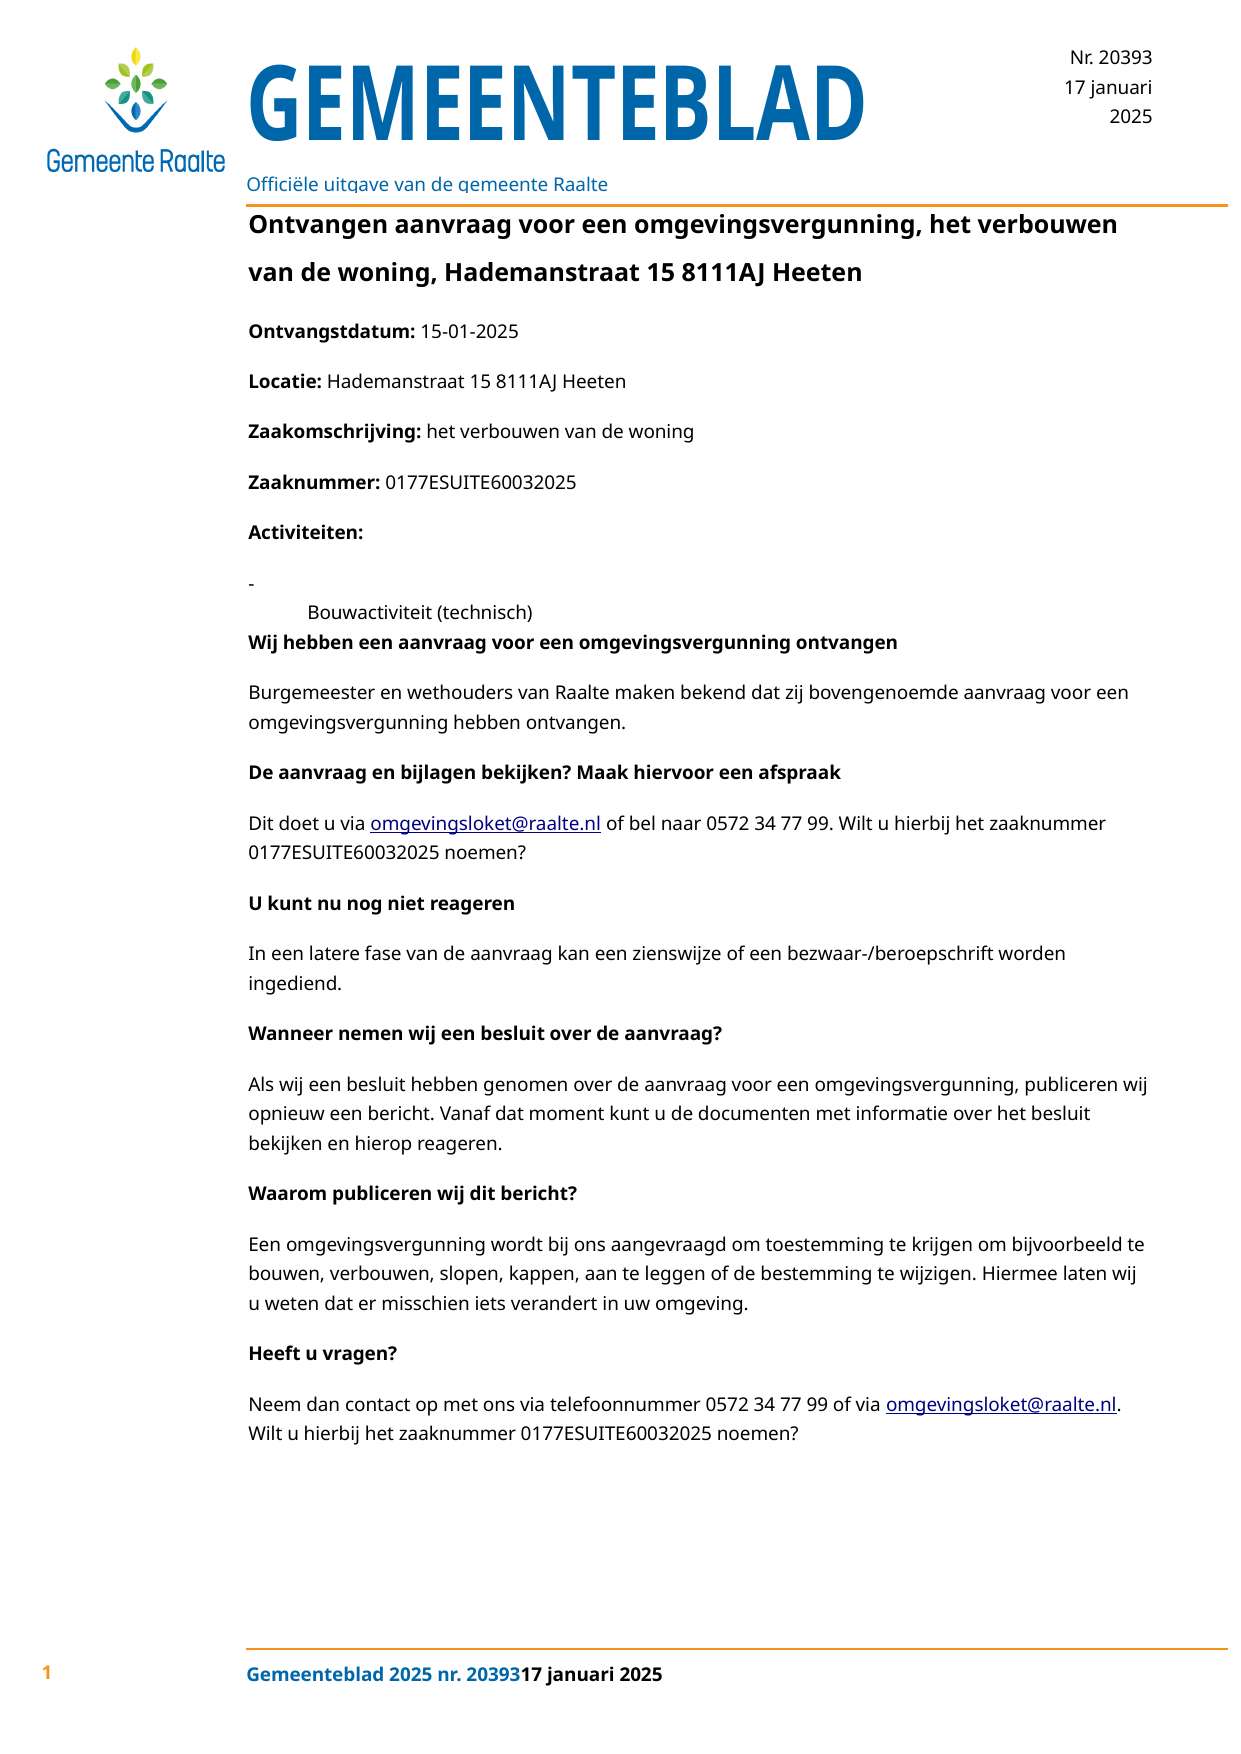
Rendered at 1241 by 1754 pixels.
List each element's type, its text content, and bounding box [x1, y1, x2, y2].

text Neem dan contact op met ons via telefoonnummer 0572 34 77 99 of via omgevingsloket@raalte.nl. Wilt u hierbij het zaaknummer 0177ESUITE60032025 noemen? [248, 1391, 1152, 1446]
text Zaaknummer: 0177ESUITE60032025 [248, 469, 1152, 495]
text Dit doet u via omgevingsloket@raalte.nl of bel naar 0572 34 77 99. Wilt u hierbij het zaaknummer 0177ESUITE60032025 noemen? [248, 810, 1152, 865]
text Burgemeester en wethouders van Raalte maken bekend dat zij bovengenoemde aanvraag voor een omgevingsvergunning hebben ontvangen. [248, 679, 1152, 735]
text Waarom publiceren wij dit bericht? [248, 1180, 1152, 1206]
text U kunt nu nog niet reageren [248, 890, 1152, 916]
text Als wij een besluit hebben genomen over de aanvraag voor een omgevingsvergunning, publiceren wij opnieuw een bericht. Vanaf dat moment kunt u de documenten met informatie over het besluit bekijken en hierop reageren. [248, 1071, 1152, 1156]
text Activiteiten: [248, 519, 1152, 545]
text Locatie: Hademanstraat 15 8111AJ Heeten [248, 368, 1152, 394]
list Bouwactiviteit (technisch) [248, 599, 1152, 625]
text Ontvangen aanvraag voor een omgevingsvergunning, het verbouwen van de woning, Hademanstraat 15 8111AJ Heeten [248, 207, 1152, 288]
text De aanvraag en bijlagen bekijken? Maak hiervoor een afspraak [248, 759, 1152, 785]
text In een latere fase van de aanvraag kan een zienswijze of een bezwaar-/beroepschrift worden ingediend. [248, 940, 1152, 996]
text Heeft u vragen? [248, 1340, 1152, 1366]
text Wij hebben een aanvraag voor een omgevingsvergunning ontvangen [248, 629, 1152, 655]
text Wanneer nemen wij een besluit over de aanvraag? [248, 1020, 1152, 1046]
text Een omgevingsvergunning wordt bij ons aangevraagd om toestemming te krijgen om bijvoorbeeld te bouwen, verbouwen, slopen, kappen, aan te leggen of de bestemming te wijzigen. Hiermee laten wij u weten dat er misschien iets verandert in uw omgeving. [248, 1231, 1152, 1316]
picture [41, 47, 231, 172]
text Ontvangstdatum: 15-01-2025 [248, 318, 1152, 344]
text Zaakomschrijving: het verbouwen van de woning [248, 419, 1152, 444]
